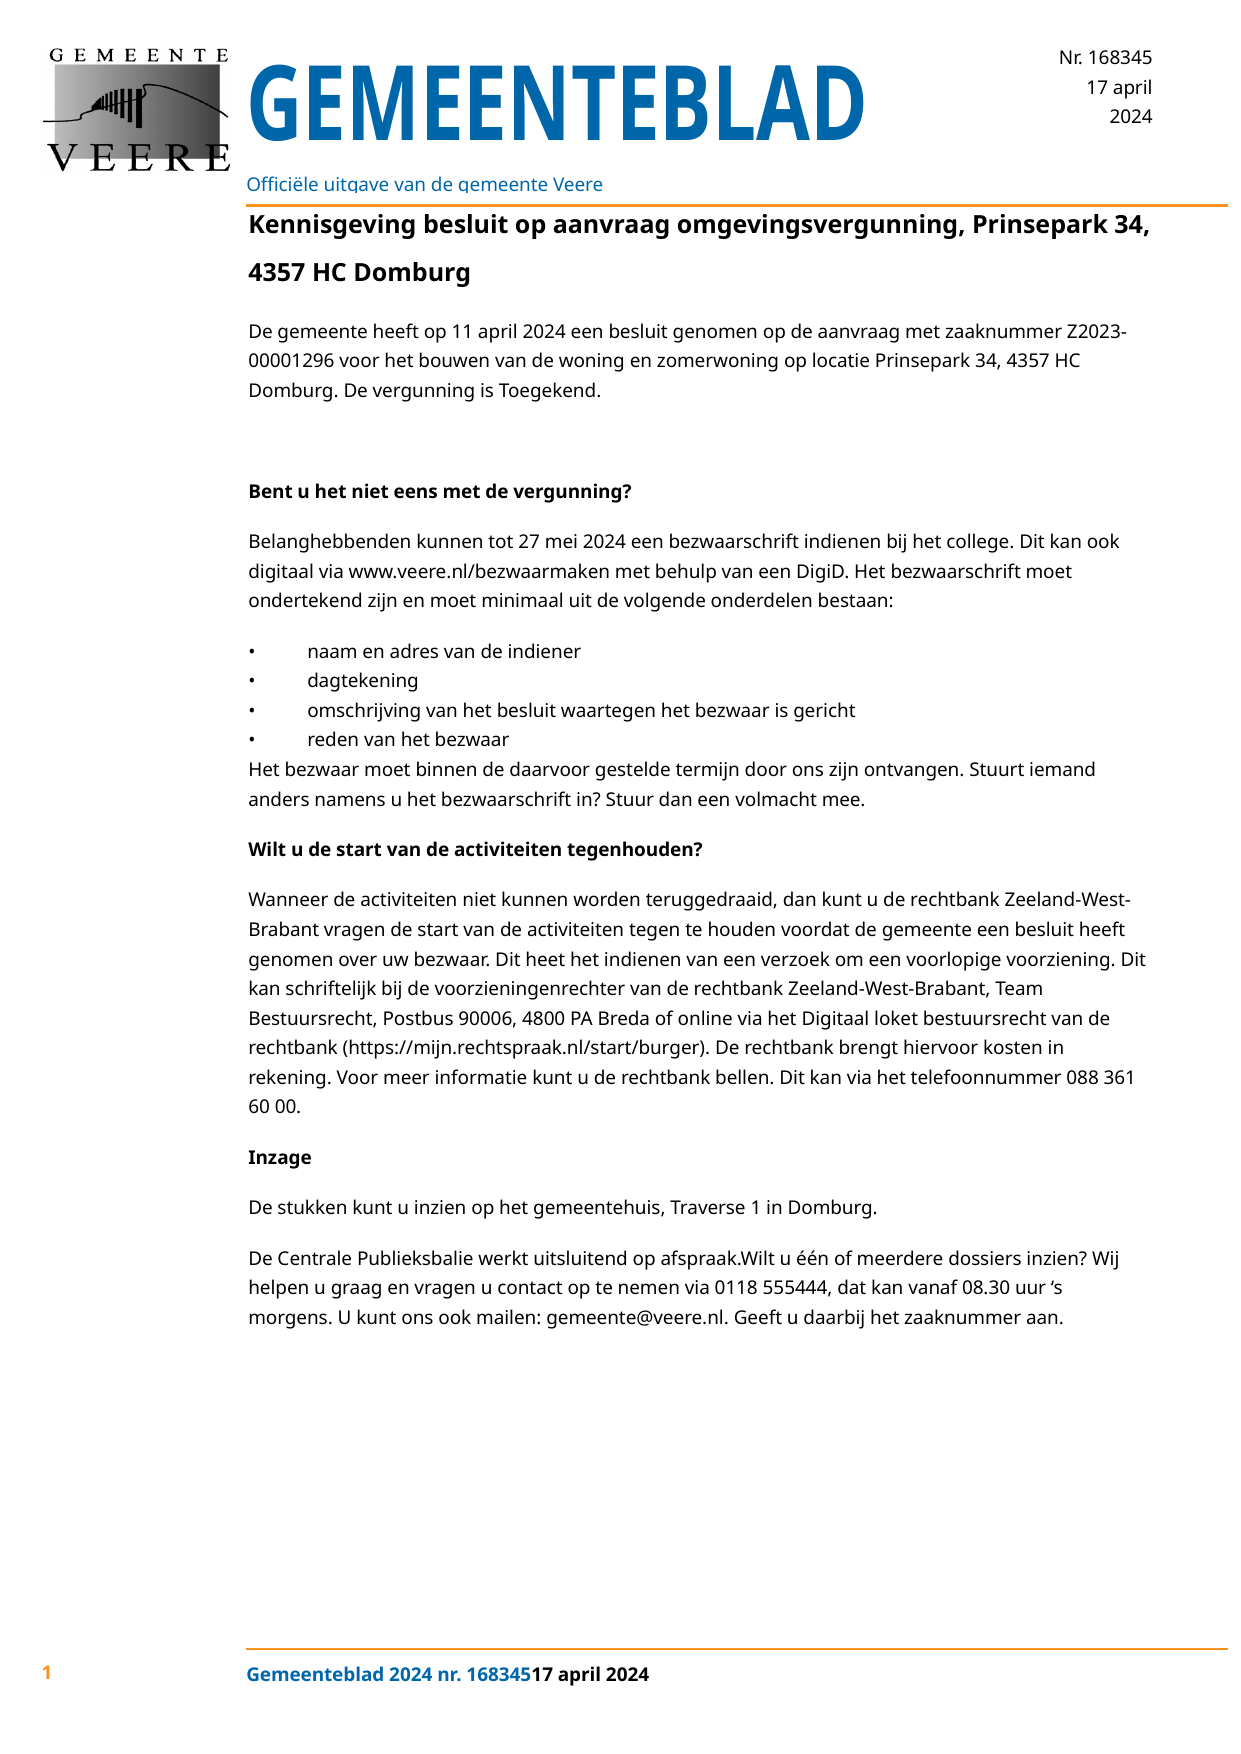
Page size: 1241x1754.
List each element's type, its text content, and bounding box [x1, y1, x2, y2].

picture [41, 47, 231, 172]
text Het bezwaar moet binnen de daarvoor gestelde termijn door ons zijn ontvangen. Stuurt iemand anders namens u het bezwaarschrift in? Stuur dan een volmacht mee. [248, 756, 1152, 812]
text De Centrale Publieksbalie werkt uitsluitend op afspraak.Wilt u één of meerdere dossiers inzien? Wij helpen u graag en vragen u contact op te nemen via 0118 555444, dat kan vanaf 08.30 uur ‘s morgens. U kunt ons ook mailen: gemeente@veere.nl. Geeft u daarbij het zaaknummer aan. [248, 1245, 1152, 1330]
list naam en adres van de indiener [248, 638, 1152, 664]
text De stukken kunt u inzien op het gemeentehuis, Traverse 1 in Domburg. [248, 1194, 1152, 1220]
list reden van het bezwaar [248, 727, 1152, 752]
list omschrijving van het besluit waartegen het bezwaar is gericht [248, 697, 1152, 723]
text De gemeente heeft op 11 april 2024 een besluit genomen op de aanvraag met zaaknummer Z2023-00001296 voor het bouwen van de woning en zomerwoning op locatie Prinsepark 34, 4357 HC Domburg. De vergunning is Toegekend. [248, 318, 1152, 403]
text Bent u het niet eens met de vergunning? [248, 478, 1152, 504]
text Kennisgeving besluit op aanvraag omgevingsvergunning, Prinsepark 34, 4357 HC Domburg [248, 207, 1152, 288]
text Wilt u de start van de activiteiten tegenhouden? [248, 836, 1152, 862]
list dagtekening [248, 667, 1152, 693]
text Belanghebbenden kunnen tot 27 mei 2024 een bezwaarschrift indienen bij het college. Dit kan ook digitaal via www.veere.nl/bezwaarmaken met behulp van een DigiD. Het bezwaarschrift moet ondertekend zijn en moet minimaal uit de volgende onderdelen bestaan: [248, 528, 1152, 613]
text Wanneer de activiteiten niet kunnen worden teruggedraaid, dan kunt u de rechtbank Zeeland-West-Brabant vragen de start van de activiteiten tegen te houden voordat de gemeente een besluit heeft genomen over uw bezwaar. Dit heet het indienen van een verzoek om een voorlopige voorziening. Dit kan schriftelijk bij de voorzieningenrechter van de rechtbank Zeeland-West-Brabant, Team Bestuursrecht, Postbus 90006, 4800 PA Breda of online via het Digitaal loket bestuursrecht van de rechtbank (https://mijn.rechtspraak.nl/start/burger). De rechtbank brengt hiervoor kosten in rekening. Voor meer informatie kunt u de rechtbank bellen. Dit kan via het telefoonnummer 088 361 60 00. [248, 887, 1152, 1119]
text Inzage [248, 1144, 1152, 1170]
